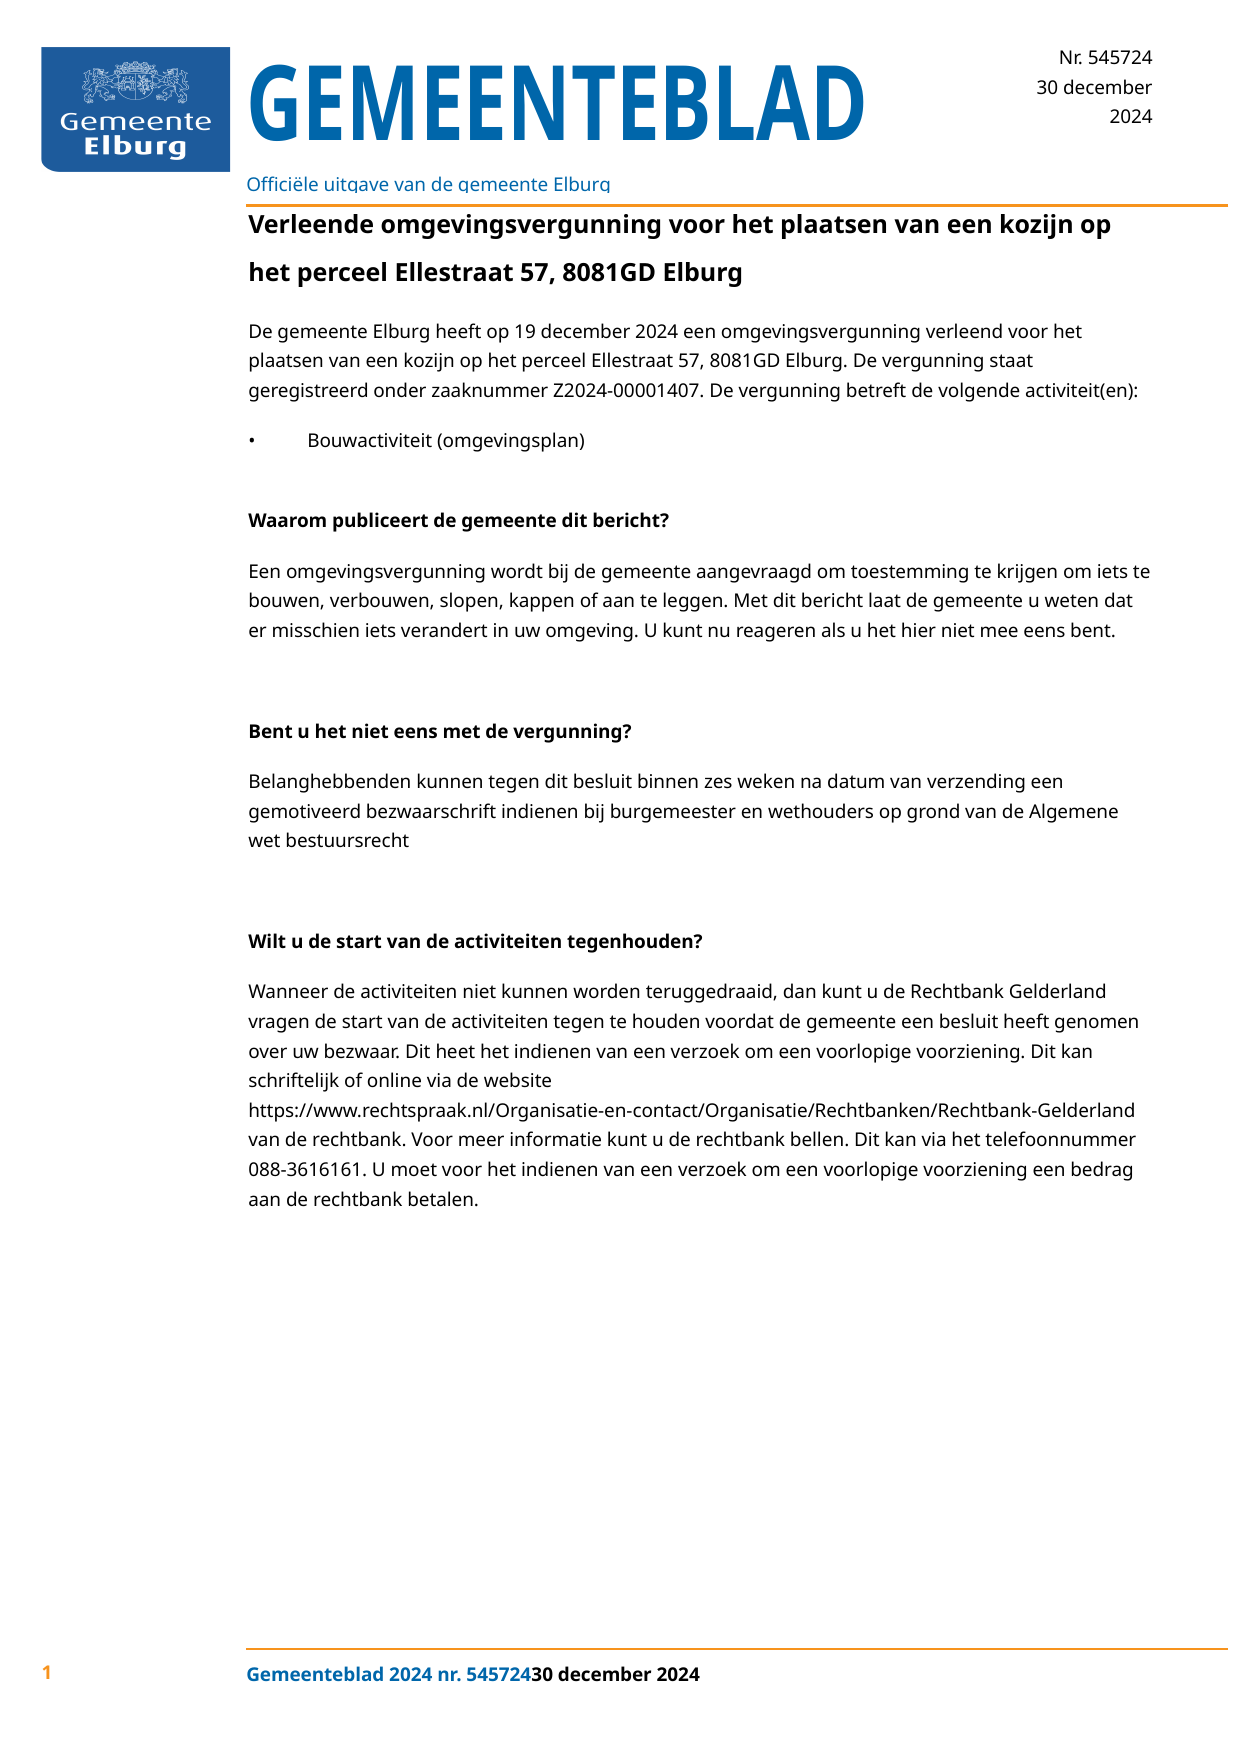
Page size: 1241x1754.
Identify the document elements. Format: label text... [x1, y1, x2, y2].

text Belanghebbenden kunnen tegen dit besluit binnen zes weken na datum van verzending een gemotiveerd bezwaarschrift indienen bij burgemeester en wethouders op grond van de Algemene wet bestuursrecht [248, 768, 1152, 853]
text Verleende omgevingsvergunning voor het plaatsen van een kozijn op het perceel Ellestraat 57, 8081GD Elburg [248, 207, 1152, 288]
text Een omgevingsvergunning wordt bij de gemeente aangevraagd om toestemming te krijgen om iets te bouwen, verbouwen, slopen, kappen of aan te leggen. Met dit bericht laat de gemeente u weten dat er misschien iets verandert in uw omgeving. U kunt nu reageren als u het hier niet mee eens bent. [248, 558, 1152, 643]
list Bouwactiviteit (omgevingsplan) [248, 427, 1152, 453]
text De gemeente Elburg heeft op 19 december 2024 een omgevingsvergunning verleend voor het plaatsen van een kozijn op het perceel Ellestraat 57, 8081GD Elburg. De vergunning staat geregistreerd onder zaaknummer Z2024-00001407. De vergunning betreft de volgende activiteit(en): [248, 318, 1152, 403]
text Waarom publiceert de gemeente dit bericht? [248, 507, 1152, 533]
text Wanneer de activiteiten niet kunnen worden teruggedraaid, dan kunt u de Rechtbank Gelderland vragen de start van de activiteiten tegen te houden voordat de gemeente een besluit heeft genomen over uw bezwaar. Dit heet het indienen van een verzoek om een voorlopige voorziening. Dit kan schriftelijk of online via de website https://www.rechtspraak.nl/Organisatie-en-contact/Organisatie/Rechtbanken/Rechtbank-Gelderland van de rechtbank. Voor meer informatie kunt u de rechtbank bellen. Dit kan via het telefoonnummer 088-3616161. U moet voor het indienen van een verzoek om een voorlopige voorziening een bedrag aan de rechtbank betalen. [248, 979, 1152, 1212]
picture [41, 47, 231, 172]
text Bent u het niet eens met de vergunning? [248, 718, 1152, 744]
text Wilt u de start van de activiteiten tegenhouden? [248, 928, 1152, 954]
